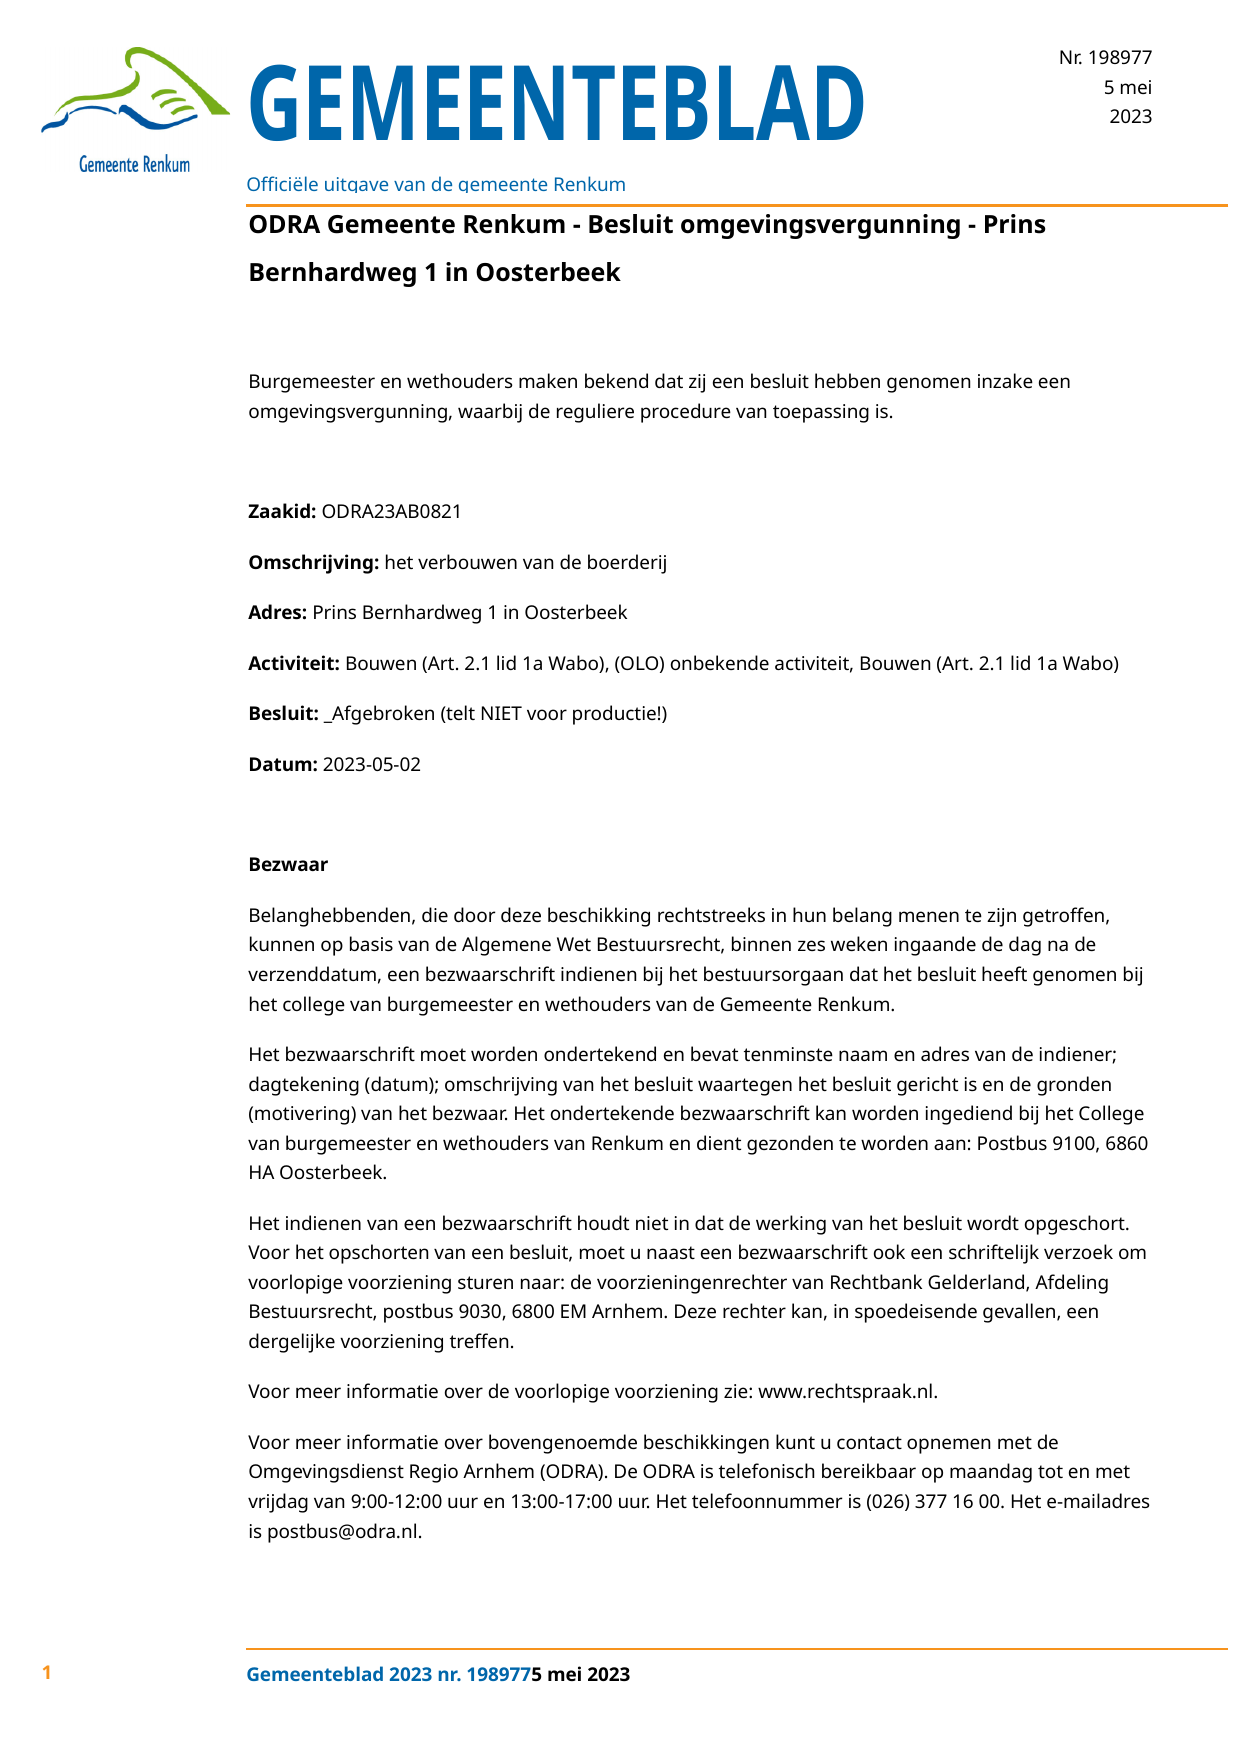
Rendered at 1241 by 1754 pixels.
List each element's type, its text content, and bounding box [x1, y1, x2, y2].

text Voor meer informatie over bovengenoemde beschikkingen kunt u contact opnemen met de Omgevingsdienst Regio Arnhem (ODRA). De ODRA is telefonisch bereikbaar op maandag tot en met vrijdag van 9:00-12:00 uur en 13:00-17:00 uur. Het telefoonnummer is (026) 377 16 00. Het e-mailadres is postbus@odra.nl. [248, 1429, 1152, 1544]
text Bezwaar [248, 852, 1152, 877]
text Het bezwaarschrift moet worden ondertekend en bevat tenminste naam en adres van de indiener; dagtekening (datum); omschrijving van het besluit waartegen het besluit gericht is en de gronden (motivering) van het bezwaar. Het ondertekende bezwaarschrift kan worden ingediend bij het College van burgemeester en wethouders van Renkum en dient gezonden te worden aan: Postbus 9100, 6860 HA Oosterbeek. [248, 1041, 1152, 1185]
text ODRA Gemeente Renkum - Besluit omgevingsvergunning - Prins Bernhardweg 1 in Oosterbeek [248, 207, 1152, 288]
text Burgemeester en wethouders maken bekend dat zij een besluit hebben genomen inzake een omgevingsvergunning, waarbij de reguliere procedure van toepassing is. [248, 368, 1152, 424]
text Voor meer informatie over de voorlopige voorziening zie: www.rechtspraak.nl. [248, 1379, 1152, 1404]
picture [41, 47, 231, 172]
text Het indienen van een bezwaarschrift houdt niet in dat de werking van het besluit wordt opgeschort. Voor het opschorten van een besluit, moet u naast een bezwaarschrift ook een schriftelijk verzoek om voorlopige voorziening sturen naar: de voorzieningenrechter van Rechtbank Gelderland, Afdeling Bestuursrecht, postbus 9030, 6800 EM Arnhem. Deze rechter kan, in spoedeisende gevallen, een dergelijke voorziening treffen. [248, 1210, 1152, 1354]
text Besluit: _Afgebroken (telt NIET voor productie!) [248, 700, 1152, 726]
text Belanghebbenden, die door deze beschikking rechtstreeks in hun belang menen te zijn getroffen, kunnen op basis van de Algemene Wet Bestuursrecht, binnen zes weken ingaande de dag na de verzenddatum, een bezwaarschrift indienen bij het bestuursorgaan dat het besluit heeft genomen bij het college van burgemeester en wethouders van de Gemeente Renkum. [248, 902, 1152, 1017]
text Adres: Prins Bernhardweg 1 in Oosterbeek [248, 599, 1152, 625]
text Activiteit: Bouwen (Art. 2.1 lid 1a Wabo), (OLO) onbekende activiteit, Bouwen (Art. 2.1 lid 1a Wabo) [248, 650, 1152, 676]
text Omschrijving: het verbouwen van de boerderij [248, 549, 1152, 575]
text Datum: 2023-05-02 [248, 751, 1152, 777]
text Zaakid: ODRA23AB0821 [248, 499, 1152, 524]
